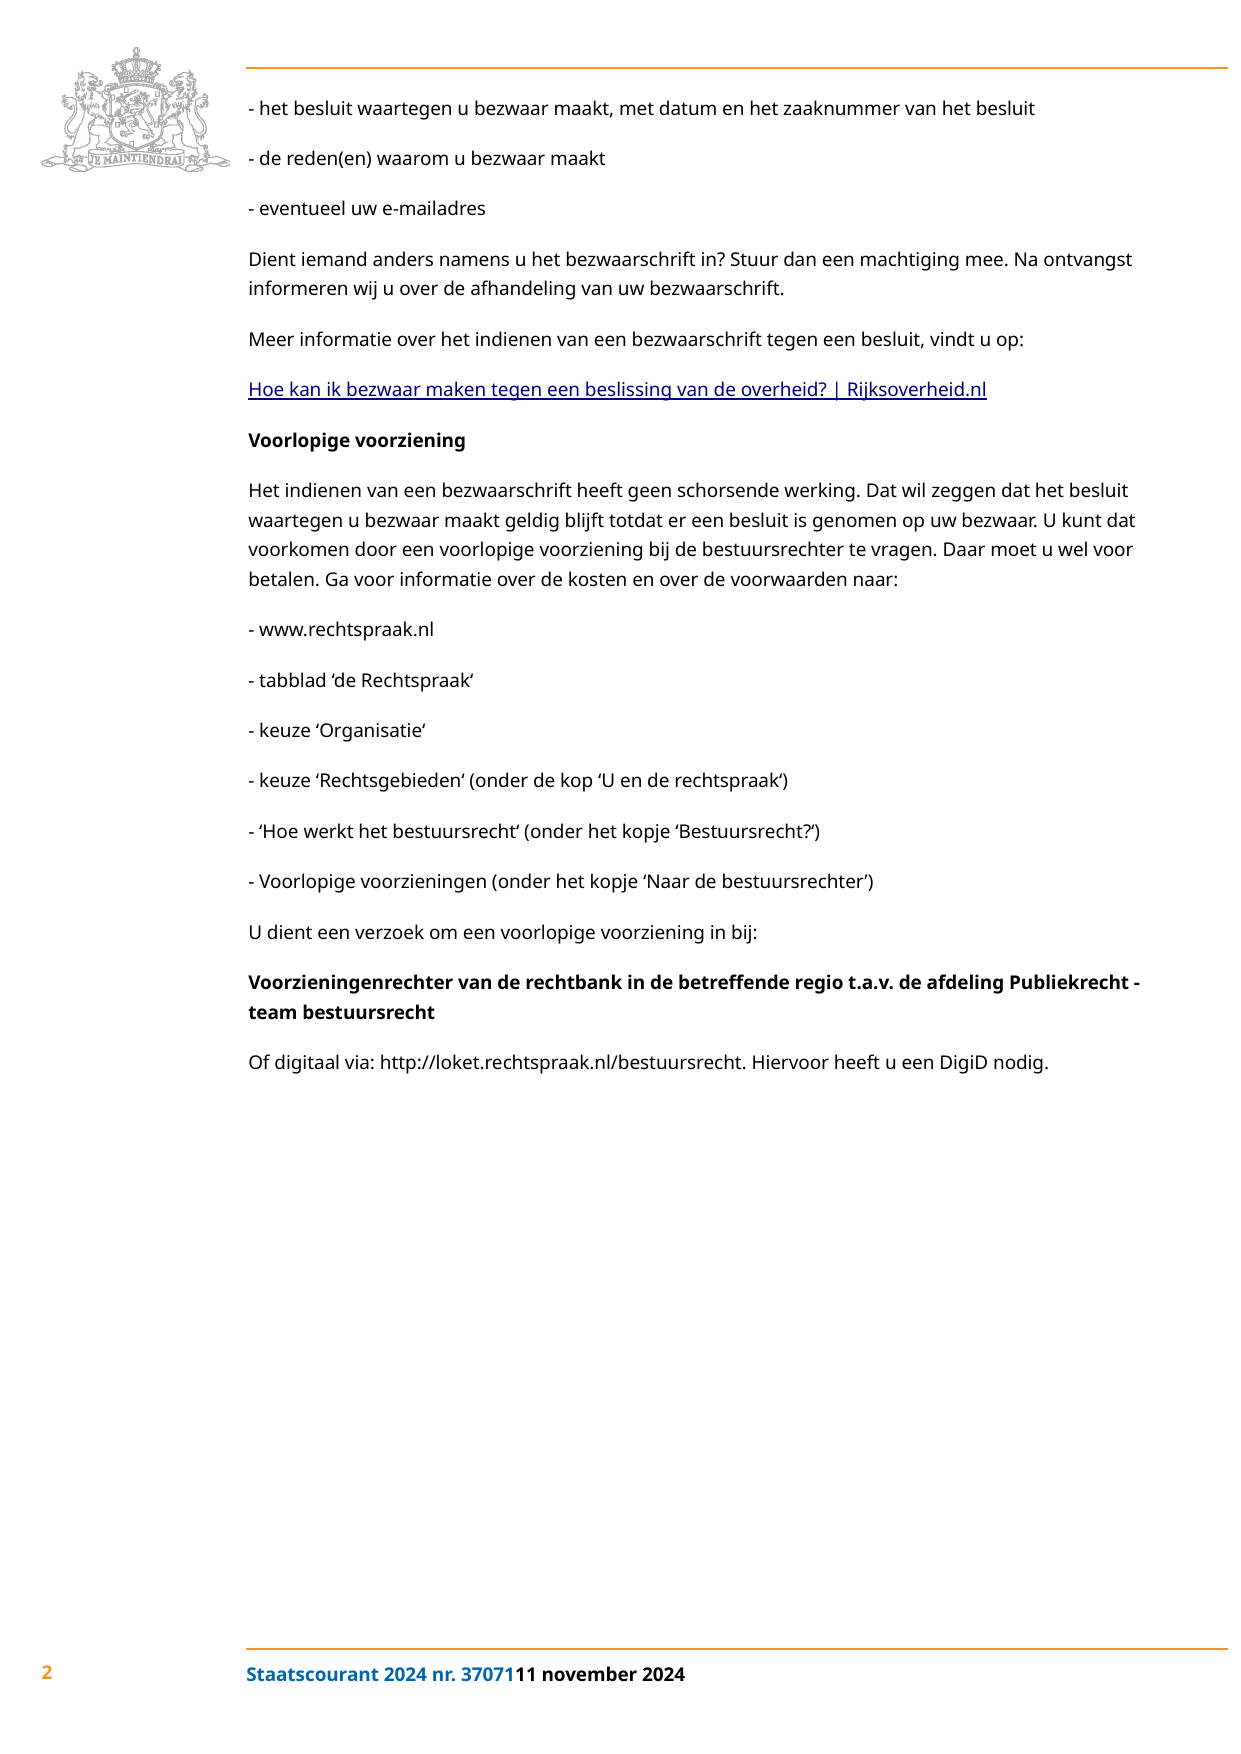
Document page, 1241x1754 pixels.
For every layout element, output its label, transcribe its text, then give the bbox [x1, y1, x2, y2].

text Voorlopige voorziening [248, 427, 1152, 453]
text - eventueel uw e-mailadres [248, 196, 1152, 221]
picture [41, 47, 231, 172]
text - ‘Hoe werkt het bestuursrecht‘ (onder het kopje ‘Bestuursrecht?‘) [248, 818, 1152, 844]
text Voorzieningenrechter van de rechtbank in de betreffende regio t.a.v. de afdeling Publiekrecht - team bestuursrecht [248, 969, 1152, 1025]
text - keuze ‘Organisatie‘ [248, 717, 1152, 743]
text Of digitaal via: http://loket.rechtspraak.nl/bestuursrecht. Hiervoor heeft u een DigiD nodig. [248, 1049, 1152, 1075]
text - de reden(en) waarom u bezwaar maakt [248, 145, 1152, 171]
text - www.rechtspraak.nl [248, 616, 1152, 642]
text - Voorlopige voorzieningen (onder het kopje ‘Naar de bestuursrechter’) [248, 868, 1152, 894]
text U dient een verzoek om een voorlopige voorziening in bij: [248, 919, 1152, 945]
text Dient iemand anders namens u het bezwaarschrift in? Stuur dan een machtiging mee. Na ontvangst informeren wij u over de afhandeling van uw bezwaarschrift. [248, 246, 1152, 301]
text Het indienen van een bezwaarschrift heeft geen schorsende werking. Dat wil zeggen dat het besluit waartegen u bezwaar maakt geldig blijft totdat er een besluit is genomen op uw bezwaar. U kunt dat voorkomen door een voorlopige voorziening bij de bestuursrechter te vragen. Daar moet u wel voor betalen. Ga voor informatie over de kosten en over de voorwaarden naar: [248, 477, 1152, 592]
text - keuze ‘Rechtsgebieden‘ (onder de kop ‘U en de rechtspraak‘) [248, 768, 1152, 793]
text - het besluit waartegen u bezwaar maakt, met datum en het zaaknummer van het besluit [248, 95, 1152, 121]
text - tabblad ‘de Rechtspraak‘ [248, 667, 1152, 693]
text Hoe kan ik bezwaar maken tegen een beslissing van de overheid? | Rijksoverheid.nl [248, 376, 1152, 402]
text Meer informatie over het indienen van een bezwaarschrift tegen een besluit, vindt u op: [248, 326, 1152, 352]
